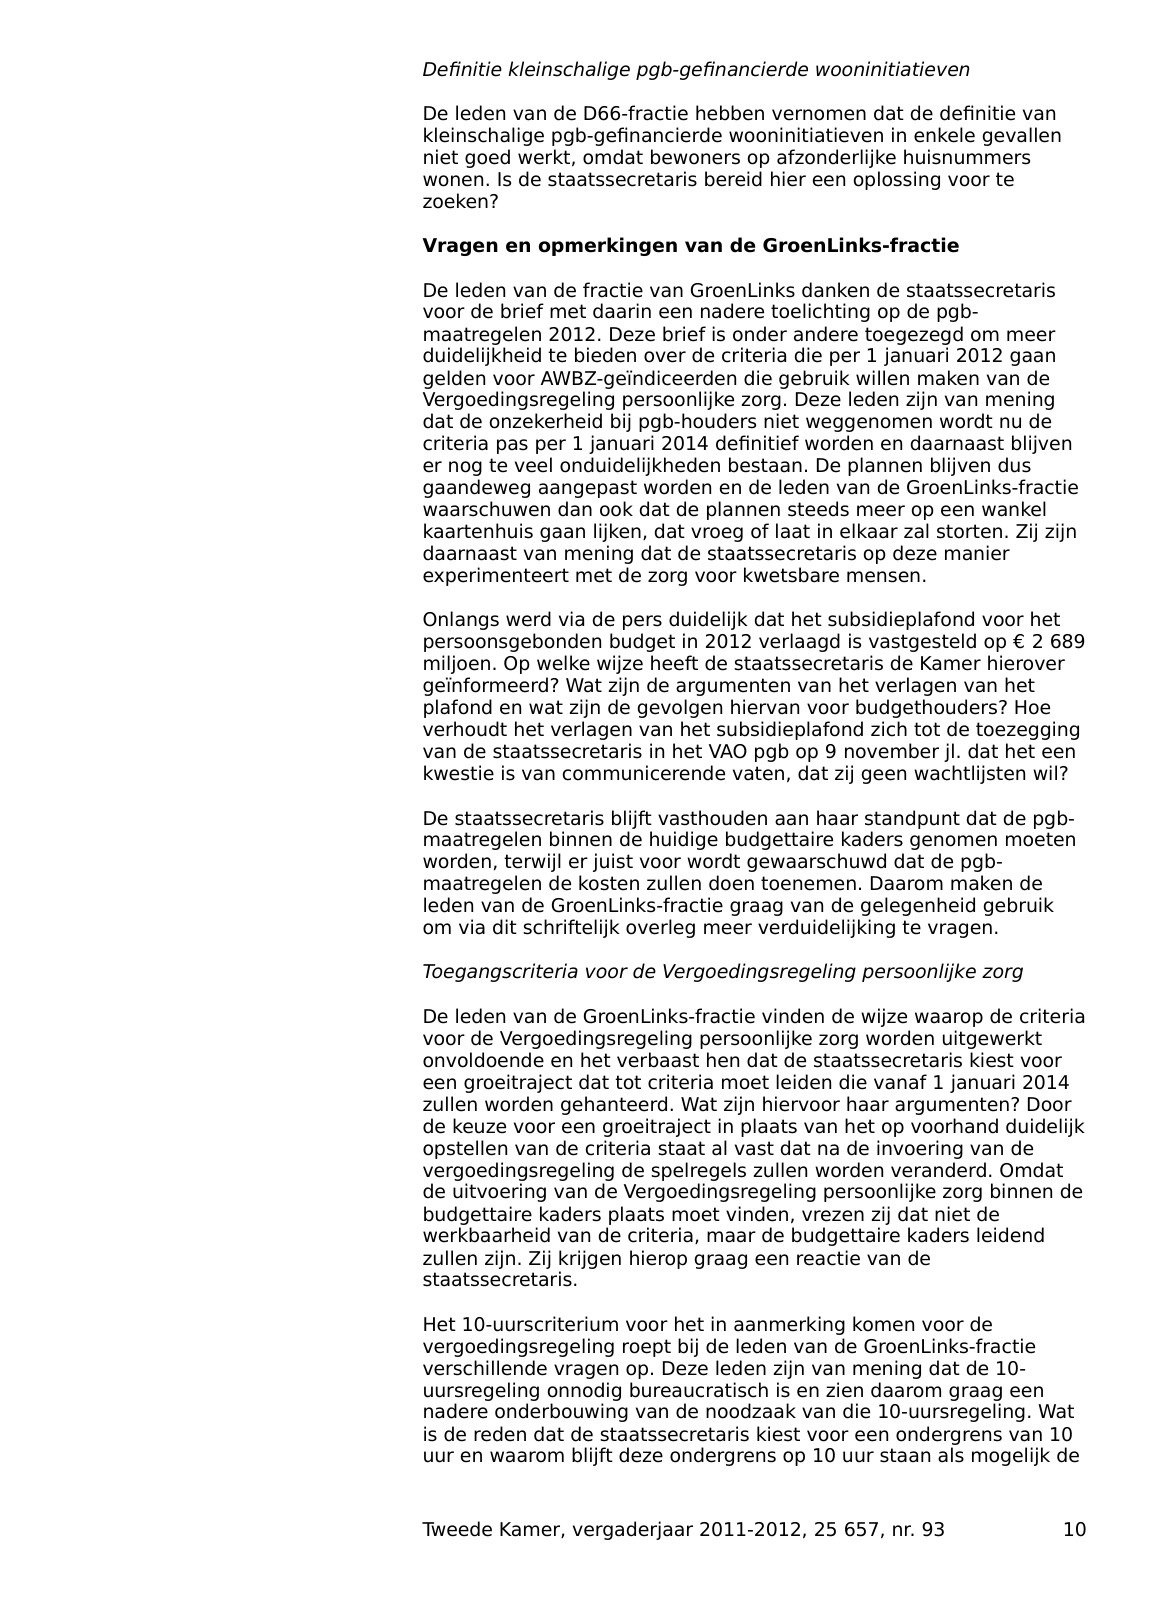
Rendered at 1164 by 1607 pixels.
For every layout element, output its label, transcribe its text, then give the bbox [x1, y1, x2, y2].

text Onlangs werd via de pers duidelijk dat het subsidieplafond voor het persoonsgebonden budget in 2012 verlaagd is vastgesteld op € 2 689 miljoen. Op welke wijze heeft de staatssecretaris de Kamer hierover geïnformeerd? Wat zijn de argumenten van het verlagen van het plafond en wat zijn de gevolgen hiervan voor budgethouders? Hoe verhoudt het verlagen van het subsidieplafond zich tot de toezegging van de staatssecretaris in het VAO pgb op 9 november jl. dat het een kwestie is van communicerende vaten, dat zij geen wachtlijsten wil? [422, 609, 1087, 785]
subtitle Vragen en opmerkingen van de GroenLinks-fractie [422, 235, 1087, 257]
subtitle Definitie kleinschalige pgb-gefinancierde wooninitiatieven [422, 59, 1087, 81]
text De staatssecretaris blijft vasthouden aan haar standpunt dat de pgb-maatregelen binnen de huidige budgettaire kaders genomen moeten worden, terwijl er juist voor wordt gewaarschuwd dat de pgb-maatregelen de kosten zullen doen toenemen. Daarom maken de leden van de GroenLinks-fractie graag van de gelegenheid gebruik om via dit schriftelijk overleg meer verduidelijking te vragen. [422, 807, 1087, 939]
text Het 10-uurscriterium voor het in aanmerking komen voor de vergoedingsregeling roept bij de leden van de GroenLinks-fractie verschillende vragen op. Deze leden zijn van mening dat de 10-uursregeling onnodig bureaucratisch is en zien daarom graag een nadere onderbouwing van de noodzaak van die 10-uursregeling. Wat is de reden dat de staatssecretaris kiest voor een ondergrens van 10 uur en waarom blijft deze ondergrens op 10 uur staan als mogelijk de [422, 1313, 1087, 1467]
text De leden van de D66-fractie hebben vernomen dat de definitie van kleinschalige pgb-gefinancierde wooninitiatieven in enkele gevallen niet goed werkt, omdat bewoners op afzonderlijke huisnummers wonen. Is de staatssecretaris bereid hier een oplossing voor te zoeken? [422, 103, 1087, 213]
text De leden van de fractie van GroenLinks danken de staatssecretaris voor de brief met daarin een nadere toelichting op de pgb-maatregelen 2012. Deze brief is onder andere toegezegd om meer duidelijkheid te bieden over de criteria die per 1 januari 2012 gaan gelden voor AWBZ-geïndiceerden die gebruik willen maken van de Vergoedingsregeling persoonlijke zorg. Deze leden zijn van mening dat de onzekerheid bij pgb-houders niet weggenomen wordt nu de criteria pas per 1 januari 2014 definitief worden en daarnaast blijven er nog te veel onduidelijkheden bestaan. De plannen blijven dus gaandeweg aangepast worden en de leden van de GroenLinks-fractie waarschuwen dan ook dat de plannen steeds meer op een wankel kaartenhuis gaan lijken, dat vroeg of laat in elkaar zal storten. Zij zijn daarnaast van mening dat de staatssecretaris op deze manier experimenteert met de zorg voor kwetsbare mensen. [422, 279, 1087, 587]
subtitle Toegangscriteria voor de Vergoedingsregeling persoonlijke zorg [422, 961, 1087, 983]
text De leden van de GroenLinks-fractie vinden de wijze waarop de criteria voor de Vergoedingsregeling persoonlijke zorg worden uitgewerkt onvoldoende en het verbaast hen dat de staatssecretaris kiest voor een groeitraject dat tot criteria moet leiden die vanaf 1 januari 2014 zullen worden gehanteerd. Wat zijn hiervoor haar argumenten? Door de keuze voor een groeitraject in plaats van het op voorhand duidelijk opstellen van de criteria staat al vast dat na de invoering van de vergoedingsregeling de spelregels zullen worden veranderd. Omdat de uitvoering van de Vergoedingsregeling persoonlijke zorg binnen de budgettaire kaders plaats moet vinden, vrezen zij dat niet de werkbaarheid van de criteria, maar de budgettaire kaders leidend zullen zijn. Zij krijgen hierop graag een reactie van de staatssecretaris. [422, 1006, 1087, 1291]
